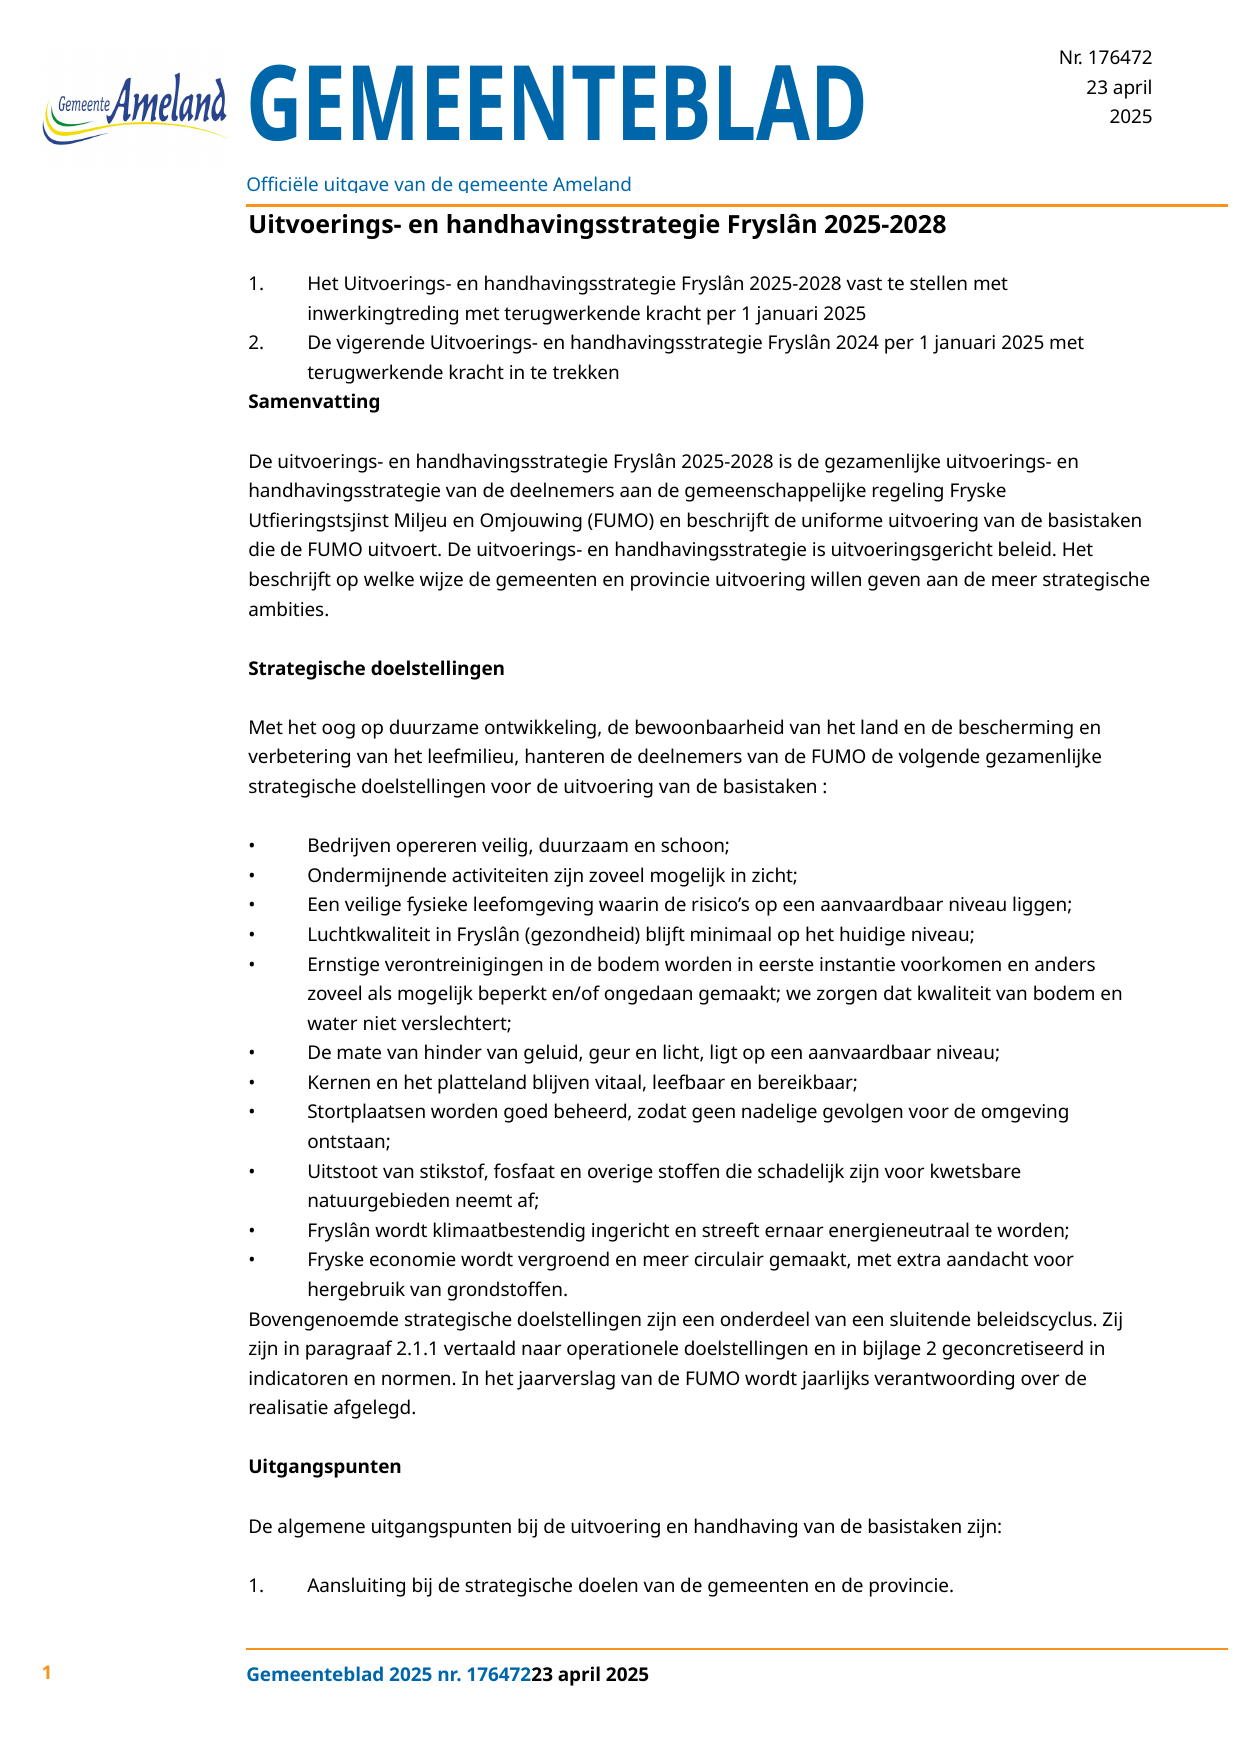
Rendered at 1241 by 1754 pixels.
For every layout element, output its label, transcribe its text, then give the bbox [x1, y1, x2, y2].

list Uitstoot van stikstof, fosfaat en overige stoffen die schadelijk zijn voor kwetsbare natuurgebieden neemt af; [248, 1158, 1152, 1213]
list De mate van hinder van geluid, geur en licht, ligt op een aanvaardbaar niveau; [248, 1039, 1152, 1065]
list Het Uitvoerings- en handhavingsstrategie Fryslân 2025-2028 vast te stellen met inwerkingtreding met terugwerkende kracht per 1 januari 2025 [248, 270, 1152, 326]
list Ondermijnende activiteiten zijn zoveel mogelijk in zicht; [248, 862, 1152, 888]
text Bovengenoemde strategische doelstellingen zijn een onderdeel van een sluitende beleidscyclus. Zij zijn in paragraaf 2.1.1 vertaald naar operationele doelstellingen en in bijlage 2 geconcretiseerd in indicatoren en normen. In het jaarverslag van de FUMO wordt jaarlijks verantwoording over de realisatie afgelegd. [248, 1306, 1152, 1420]
list Kernen en het platteland blijven vitaal, leefbaar en bereikbaar; [248, 1069, 1152, 1095]
list Stortplaatsen worden goed beheerd, zodat geen nadelige gevolgen voor de omgeving ontstaan; [248, 1099, 1152, 1154]
picture [41, 47, 231, 172]
text Met het oog op duurzame ontwikkeling, de bewoonbaarheid van het land en de bescherming en verbetering van het leefmilieu, hanteren de deelnemers van de FUMO de volgende gezamenlijke strategische doelstellingen voor de uitvoering van de basistaken : [248, 714, 1152, 799]
text De uitvoerings- en handhavingsstrategie Fryslân 2025-2028 is de gezamenlijke uitvoerings- en handhavingsstrategie van de deelnemers aan de gemeenschappelijke regeling Fryske Utfieringstsjinst Miljeu en Omjouwing (FUMO) en beschrijft de uniforme uitvoering van de basistaken die de FUMO uitvoert. De uitvoerings- en handhavingsstrategie is uitvoeringsgericht beleid. Het beschrijft op welke wijze de gemeenten en provincie uitvoering willen geven aan de meer strategische ambities. [248, 448, 1152, 621]
list De vigerende Uitvoerings- en handhavingsstrategie Fryslân 2024 per 1 januari 2025 met terugwerkende kracht in te trekken [248, 329, 1152, 385]
list Bedrijven opereren veilig, duurzaam en schoon; [248, 832, 1152, 858]
list Een veilige fysieke leefomgeving waarin de risico’s op een aanvaardbaar niveau liggen; [248, 892, 1152, 917]
text Samenvatting [248, 389, 1152, 414]
text Uitvoerings- en handhavingsstrategie Fryslân 2025-2028 [248, 207, 1152, 241]
list Fryslân wordt klimaatbestendig ingericht en streeft ernaar energieneutraal te worden; [248, 1217, 1152, 1243]
list Aansluiting bij de strategische doelen van de gemeenten en de provincie. [248, 1572, 1152, 1598]
list Ernstige verontreinigingen in de bodem worden in eerste instantie voorkomen en anders zoveel als mogelijk beperkt en/of ongedaan gemaakt; we zorgen dat kwaliteit van bodem en water niet verslechtert; [248, 951, 1152, 1036]
list Fryske economie wordt vergroend en meer circulair gemaakt, met extra aandacht voor hergebruik van grondstoffen. [248, 1247, 1152, 1302]
text Uitgangspunten [248, 1454, 1152, 1479]
list Luchtkwaliteit in Fryslân (gezondheid) blijft minimaal op het huidige niveau; [248, 921, 1152, 947]
text Strategische doelstellingen [248, 655, 1152, 681]
text De algemene uitgangspunten bij de uitvoering en handhaving van de basistaken zijn: [248, 1513, 1152, 1538]
